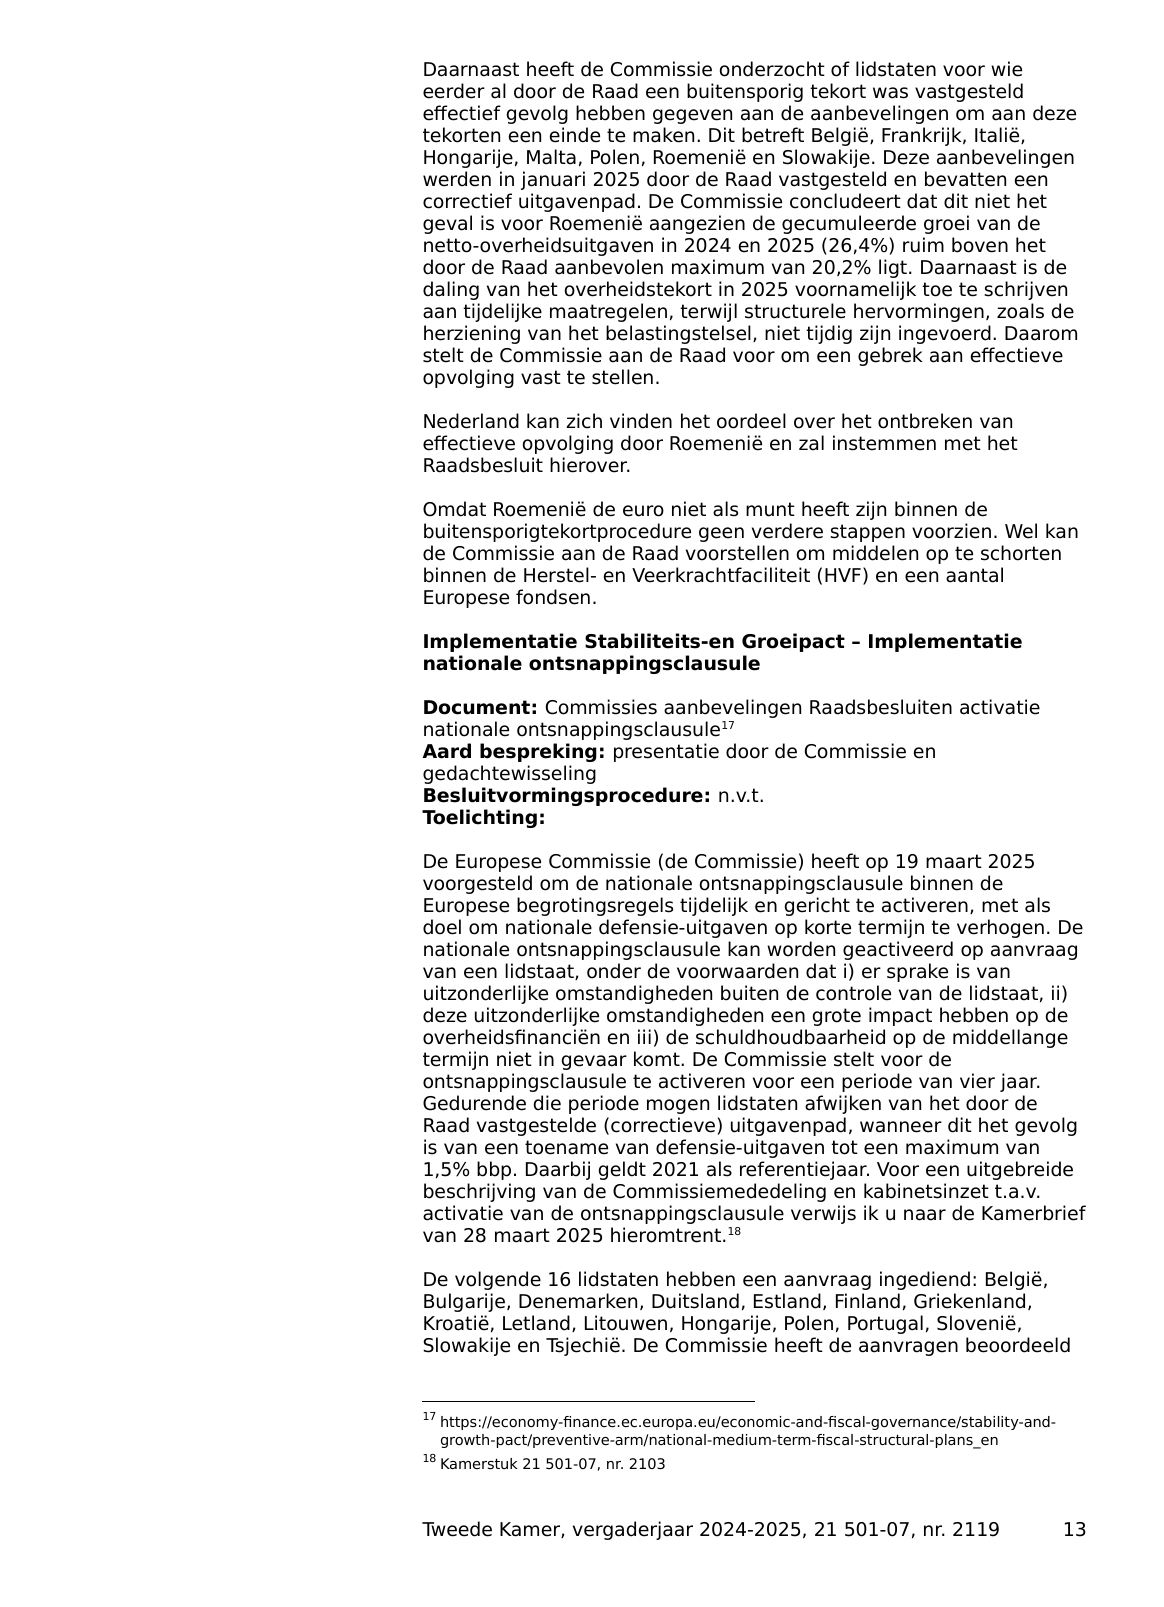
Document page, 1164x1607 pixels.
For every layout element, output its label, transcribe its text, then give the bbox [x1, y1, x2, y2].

text Besluitvormingsprocedure: n.v.t. [422, 785, 1087, 807]
text Toelichting: [422, 807, 1087, 829]
text Kamerstuk 21 501-07, nr. 2103 [422, 1452, 1087, 1474]
text Document: Commissies aanbevelingen Raadsbesluiten activatie nationale ontsnappingsclausule [422, 697, 1087, 741]
text https://economy-finance.ec.europa.eu/economic-and-fiscal-governance/stability-and-growth-pact/preventive-arm/national-medium-term-fiscal-structural-plans_en [422, 1410, 1087, 1449]
text De Europese Commissie (de Commissie) heeft op 19 maart 2025 voorgesteld om de nationale ontsnappingsclausule binnen de Europese begrotingsregels tijdelijk en gericht te activeren, met als doel om nationale defensie-uitgaven op korte termijn te verhogen. De nationale ontsnappingsclausule kan worden geactiveerd op aanvraag van een lidstaat, onder de voorwaarden dat i) er sprake is van uitzonderlijke omstandigheden buiten de controle van de lidstaat, ii) deze uitzonderlijke omstandigheden een grote impact hebben op de overheidsfinanciën en iii) de schuldhoudbaarheid op de middellange termijn niet in gevaar komt. De Commissie stelt voor de ontsnappingsclausule te activeren voor een periode van vier jaar. Gedurende die periode mogen lidstaten afwijken van het door de Raad vastgestelde (correctieve) uitgavenpad, wanneer dit het gevolg is van een toename van defensie-uitgaven tot een maximum van 1,5% bbp. Daarbij geldt 2021 als referentiejaar. Voor een uitgebreide beschrijving van de Commissiemededeling en kabinetsinzet t.a.v. activatie van de ontsnappingsclausule verwijs ik u naar de Kamerbrief van 28 maart 2025 hieromtrent. [422, 851, 1087, 1247]
subtitle Implementatie Stabiliteits-en Groeipact – Implementatie nationale ontsnappingsclausule [422, 631, 1087, 675]
text Aard bespreking: presentatie door de Commissie en gedachtewisseling [422, 741, 1087, 785]
text Nederland kan zich vinden het oordeel over het ontbreken van effectieve opvolging door Roemenië en zal instemmen met het Raadsbesluit hierover. [422, 411, 1087, 477]
text Omdat Roemenië de euro niet als munt heeft zijn binnen de buitensporigtekortprocedure geen verdere stappen voorzien. Wel kan de Commissie aan de Raad voorstellen om middelen op te schorten binnen de Herstel- en Veerkrachtfaciliteit (HVF) en een aantal Europese fondsen. [422, 499, 1087, 609]
text Daarnaast heeft de Commissie onderzocht of lidstaten voor wie eerder al door de Raad een buitensporig tekort was vastgesteld effectief gevolg hebben gegeven aan de aanbevelingen om aan deze tekorten een einde te maken. Dit betreft België, Frankrijk, Italië, Hongarije, Malta, Polen, Roemenië en Slowakije. Deze aanbevelingen werden in januari 2025 door de Raad vastgesteld en bevatten een correctief uitgavenpad. De Commissie concludeert dat dit niet het geval is voor Roemenië aangezien de gecumuleerde groei van de netto-overheidsuitgaven in 2024 en 2025 (26,4%) ruim boven het door de Raad aanbevolen maximum van 20,2% ligt. Daarnaast is de daling van het overheidstekort in 2025 voornamelijk toe te schrijven aan tijdelijke maatregelen, terwijl structurele hervormingen, zoals de herziening van het belastingstelsel, niet tijdig zijn ingevoerd. Daarom stelt de Commissie aan de Raad voor om een gebrek aan effectieve opvolging vast te stellen. [422, 59, 1087, 389]
text De volgende 16 lidstaten hebben een aanvraag ingediend: België, Bulgarije, Denemarken, Duitsland, Estland, Finland, Griekenland, Kroatië, Letland, Litouwen, Hongarije, Polen, Portugal, Slovenië, Slowakije en Tsjechië. De Commissie heeft de aanvragen beoordeeld [422, 1269, 1087, 1357]
